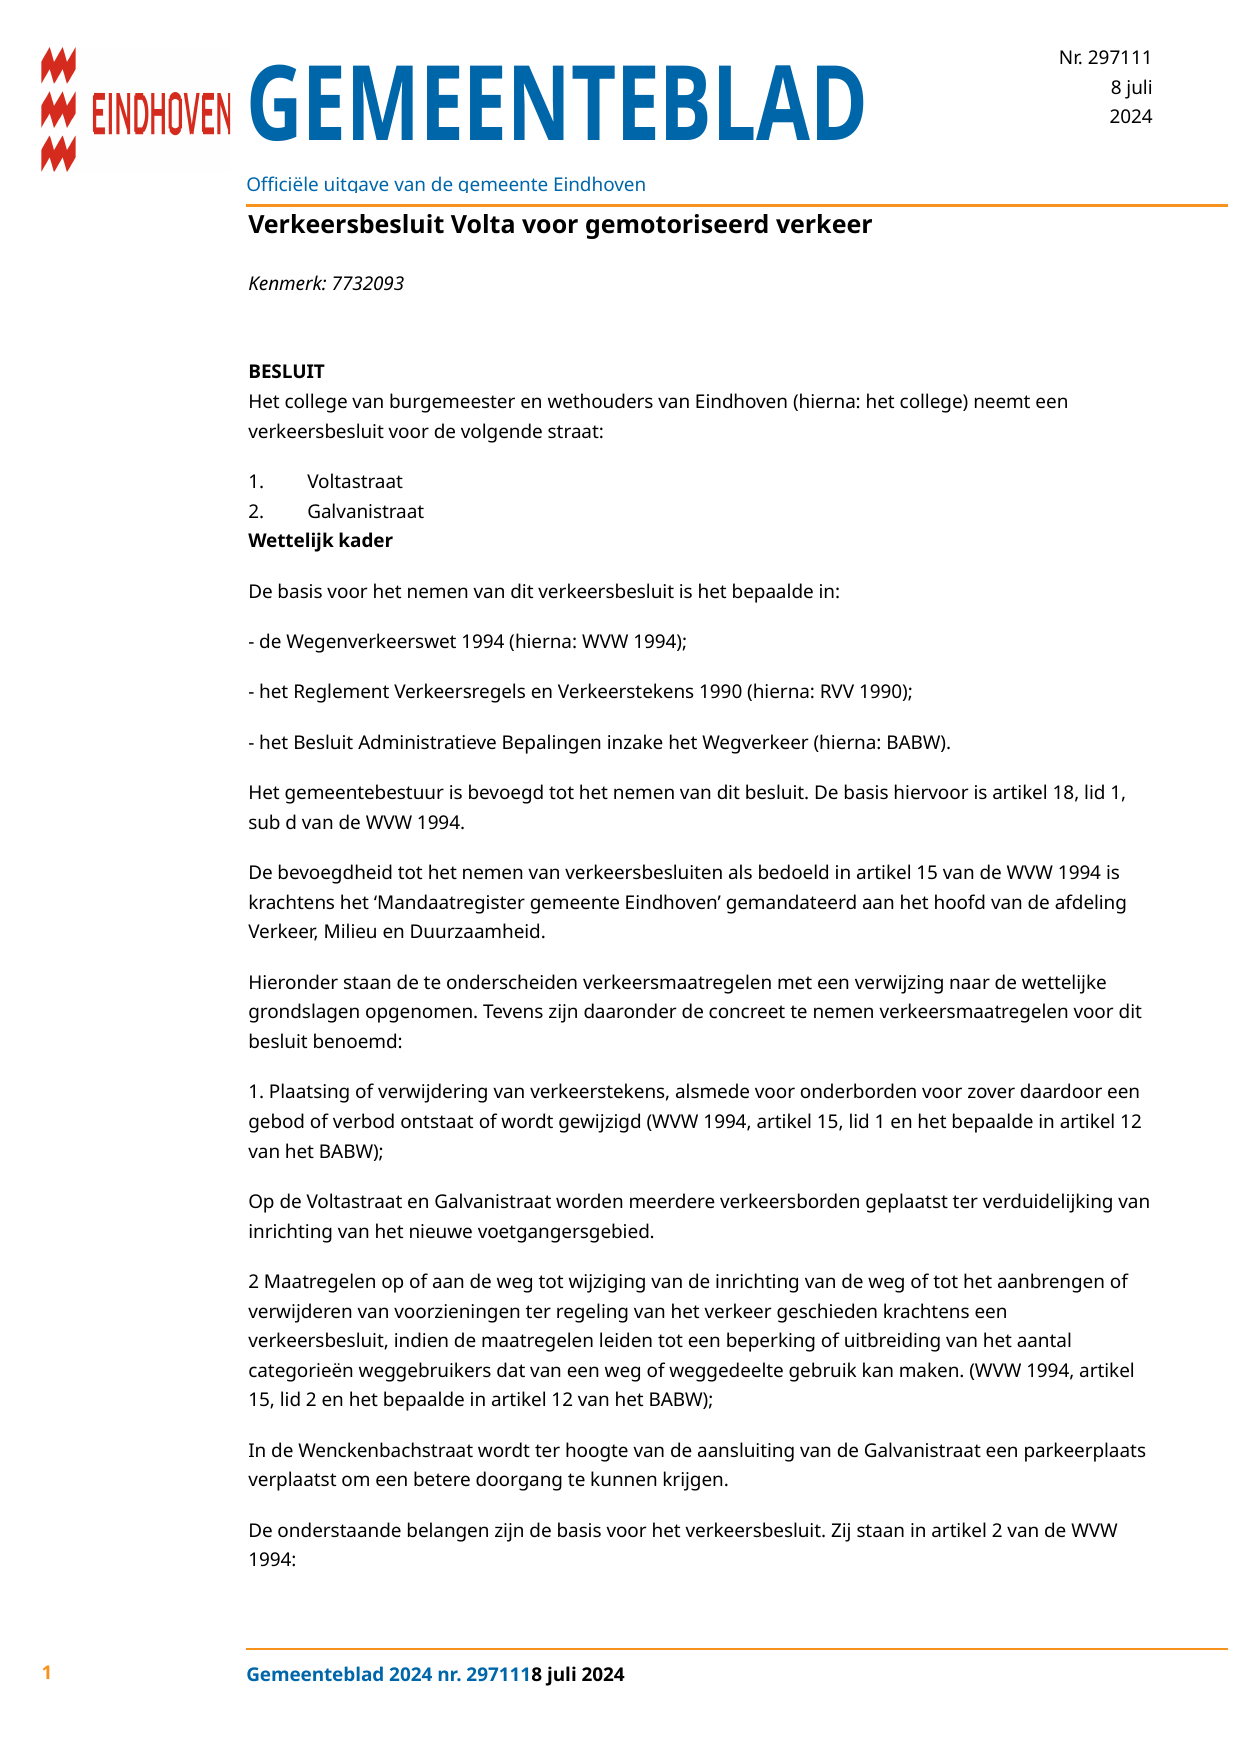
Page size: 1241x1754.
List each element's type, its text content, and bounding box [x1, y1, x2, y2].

text Kenmerk: 7732093 [248, 270, 1152, 296]
text 1. Plaatsing of verwijdering van verkeerstekens, alsmede voor onderborden voor zover daardoor een gebod of verbod ontstaat of wordt gewijzigd (WVW 1994, artikel 15, lid 1 en het bepaalde in artikel 12 van het BABW); [248, 1079, 1152, 1164]
text Wettelijk kader [248, 527, 1152, 553]
text De bevoegdheid tot het nemen van verkeersbesluiten als bedoeld in artikel 15 van de WVW 1994 is krachtens het ‘Mandaatregister gemeente Eindhoven’ gemandateerd aan het hoofd van de afdeling Verkeer, Milieu en Duurzaamheid. [248, 859, 1152, 944]
text In de Wenckenbachstraat wordt ter hoogte van de aansluiting van de Galvanistraat een parkeerplaats verplaatst om een betere doorgang te kunnen krijgen. [248, 1437, 1152, 1492]
list Voltastraat [248, 468, 1152, 494]
text Hieronder staan de te onderscheiden verkeersmaatregelen met een verwijzing naar de wettelijke grondslagen opgenomen. Tevens zijn daaronder de concreet te nemen verkeersmaatregelen voor dit besluit benoemd: [248, 969, 1152, 1054]
text Verkeersbesluit Volta voor gemotoriseerd verkeer [248, 207, 1152, 241]
text Op de Voltastraat en Galvanistraat worden meerdere verkeersborden geplaatst ter verduidelijking van inrichting van het nieuwe voetgangersgebied. [248, 1188, 1152, 1244]
text - de Wegenverkeerswet 1994 (hierna: WVW 1994); [248, 628, 1152, 654]
picture [41, 47, 231, 172]
list Galvanistraat [248, 498, 1152, 524]
text 2 Maatregelen op of aan de weg tot wijziging van de inrichting van de weg of tot het aanbrengen of verwijderen van voorzieningen ter regeling van het verkeer geschieden krachtens een verkeersbesluit, indien de maatregelen leiden tot een beperking of uitbreiding van het aantal categorieën weggebruikers dat van een weg of weggedeelte gebruik kan maken. (WVW 1994, artikel 15, lid 2 en het bepaalde in artikel 12 van het BABW); [248, 1268, 1152, 1412]
text Het gemeentebestuur is bevoegd tot het nemen van dit besluit. De basis hiervoor is artikel 18, lid 1, sub d van de WVW 1994. [248, 779, 1152, 835]
text Het college van burgemeester en wethouders van Eindhoven (hierna: het college) neemt een verkeersbesluit voor de volgende straat: [248, 388, 1152, 444]
text - het Besluit Administratieve Bepalingen inzake het Wegverkeer (hierna: BABW). [248, 729, 1152, 755]
text BESLUIT [248, 359, 1152, 384]
text - het Reglement Verkeersregels en Verkeerstekens 1990 (hierna: RVV 1990); [248, 679, 1152, 704]
text De basis voor het nemen van dit verkeersbesluit is het bepaalde in: [248, 578, 1152, 604]
text De onderstaande belangen zijn de basis voor het verkeersbesluit. Zij staan in artikel 2 van de WVW 1994: [248, 1517, 1152, 1572]
